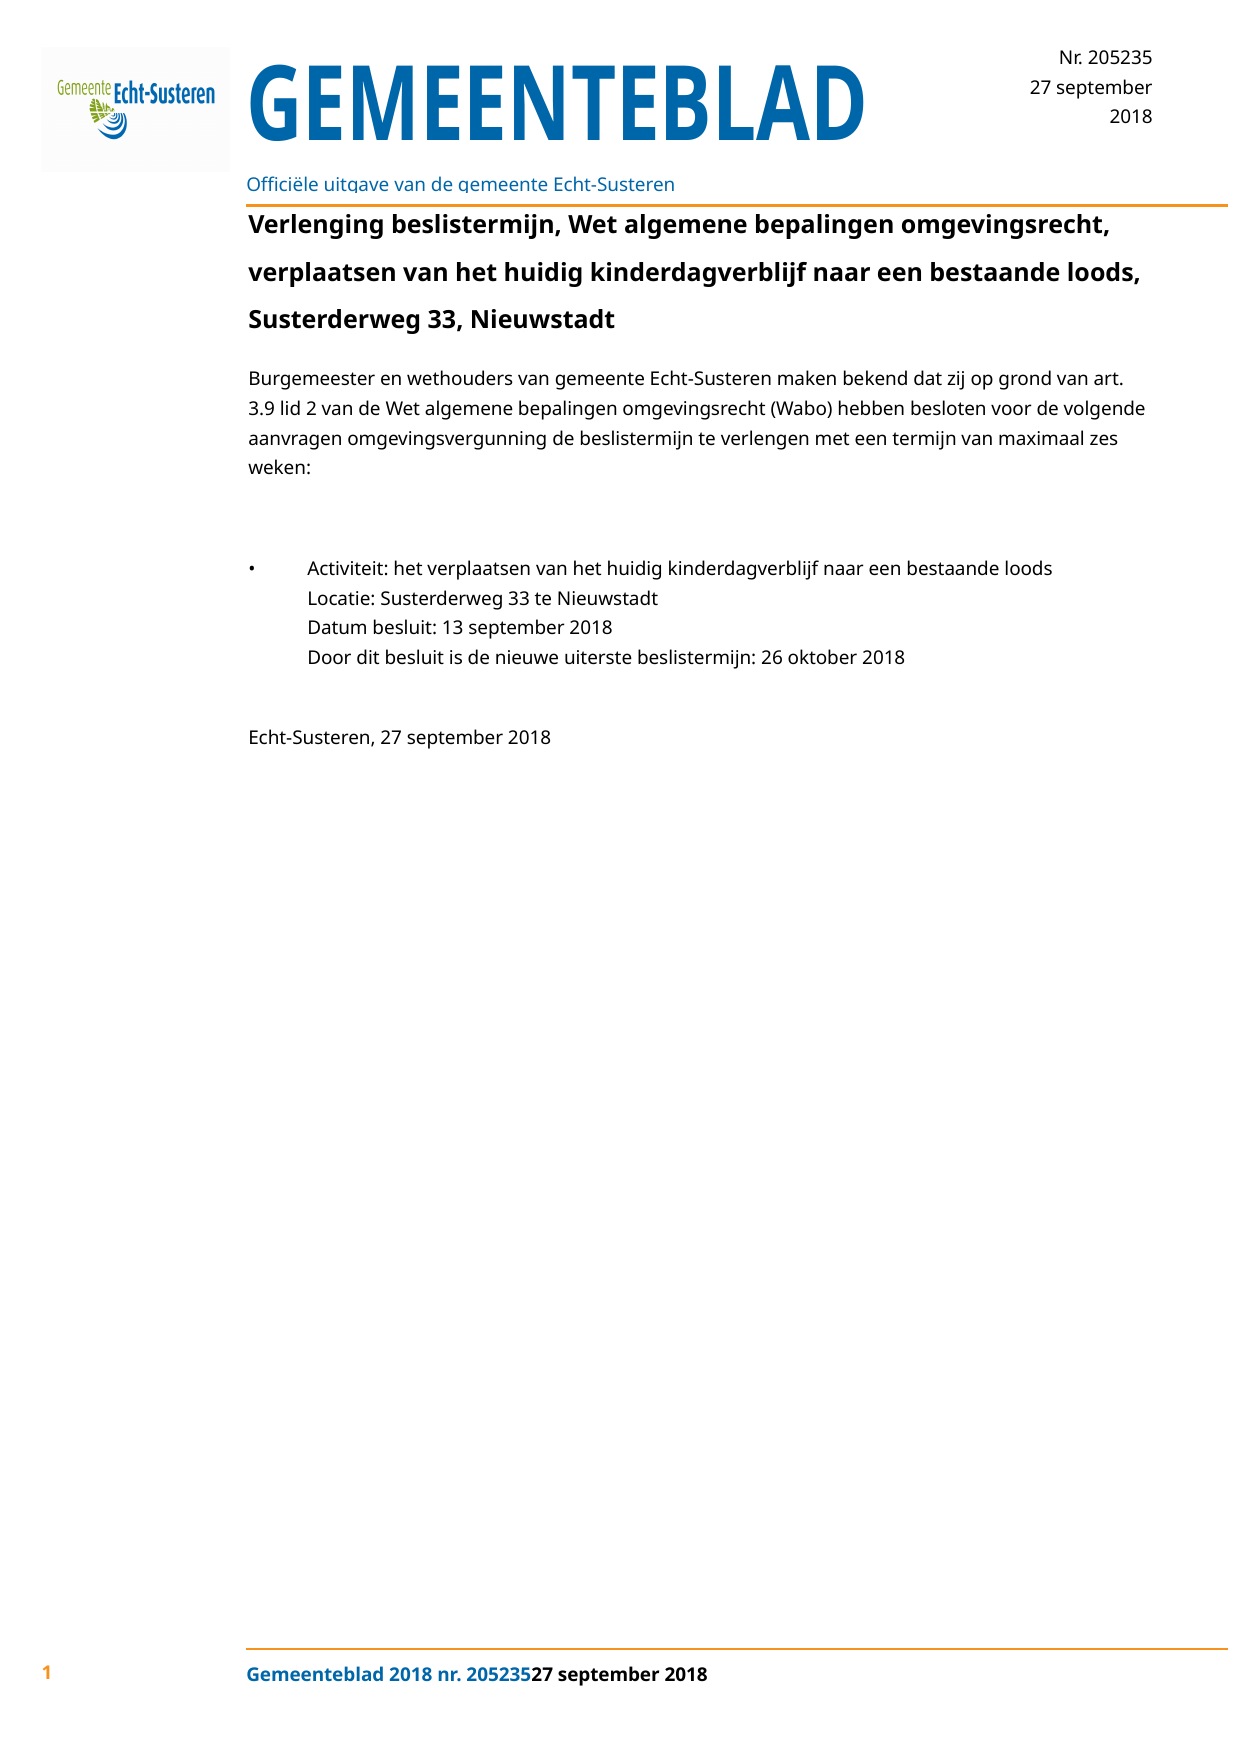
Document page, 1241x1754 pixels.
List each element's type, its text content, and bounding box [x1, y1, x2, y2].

picture [41, 47, 231, 172]
text Burgemeester en wethouders van gemeente Echt-Susteren maken bekend dat zij op grond van art. 3.9 lid 2 van de Wet algemene bepalingen omgevingsrecht (Wabo) hebben besloten voor de volgende aanvragen omgevingsvergunning de beslistermijn te verlengen met een termijn van maximaal zes weken: [248, 366, 1152, 480]
list Datum besluit: 13 september 2018 [248, 614, 1152, 640]
list Door dit besluit is de nieuwe uiterste beslistermijn: 26 oktober 2018 [248, 644, 1152, 669]
list Activiteit: het verplaatsen van het huidig kinderdagverblijf naar een bestaande loods [248, 555, 1152, 581]
text Echt-Susteren, 27 september 2018 [248, 724, 1152, 749]
text Verlenging beslistermijn, Wet algemene bepalingen omgevingsrecht, verplaatsen van het huidig kinderdagverblijf naar een bestaande loods, Susterderweg 33, Nieuwstadt [248, 207, 1152, 336]
list Locatie: Susterderweg 33 te Nieuwstadt [248, 585, 1152, 610]
